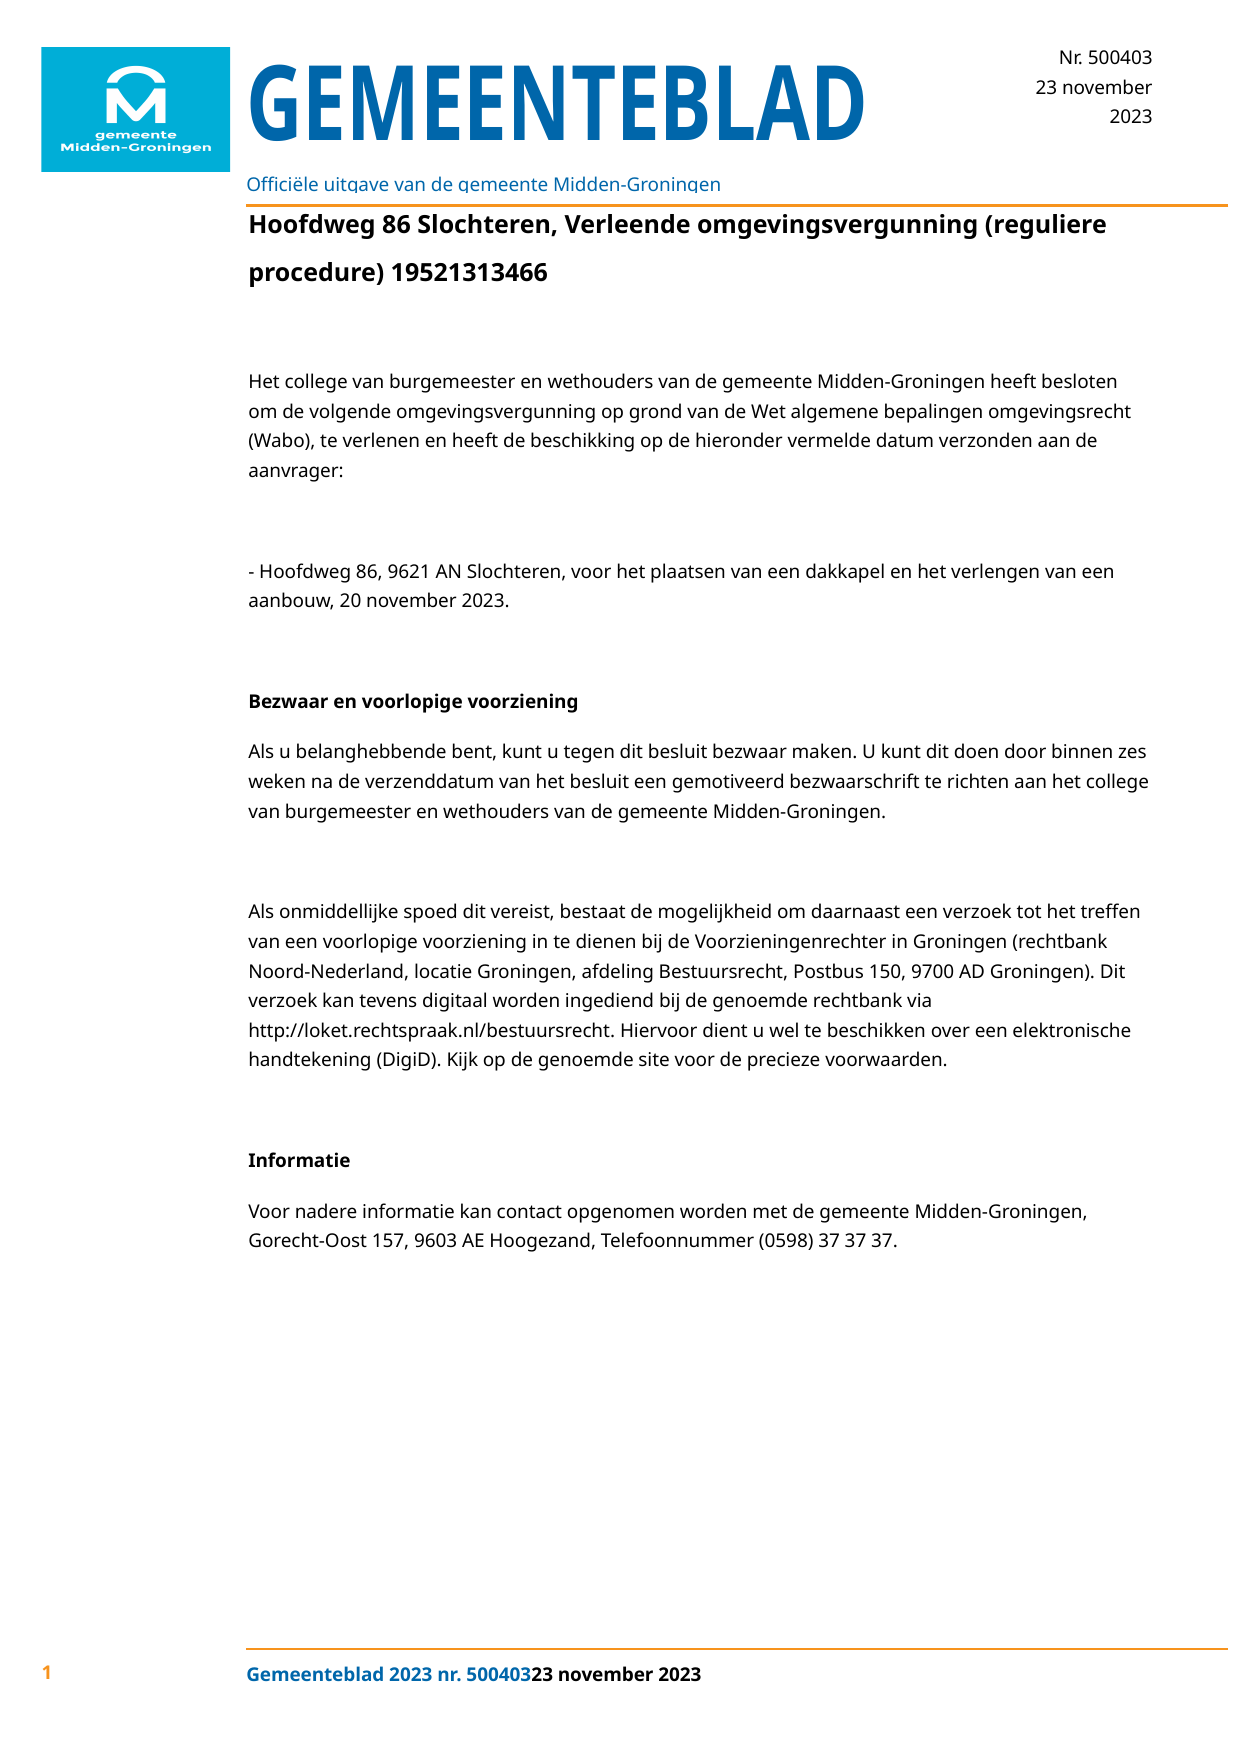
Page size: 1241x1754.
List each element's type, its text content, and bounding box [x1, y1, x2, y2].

text Hoofdweg 86 Slochteren, Verleende omgevingsvergunning (reguliere procedure) 19521313466 [248, 207, 1152, 288]
text Het college van burgemeester en wethouders van de gemeente Midden-Groningen heeft besloten om de volgende omgevingsvergunning op grond van de Wet algemene bepalingen omgevingsrecht (Wabo), te verlenen en heeft de beschikking op de hieronder vermelde datum verzonden aan de aanvrager: [248, 368, 1152, 483]
text Informatie [248, 1147, 1152, 1173]
text Voor nadere informatie kan contact opgenomen worden met de gemeente Midden-Groningen, Gorecht-Oost 157, 9603 AE Hoogezand, Telefoonnummer (0598) 37 37 37. [248, 1198, 1152, 1253]
picture [108, 66, 164, 82]
text - Hoofdweg 86, 9621 AN Slochteren, voor het plaatsen van een dakkapel en het verlengen van een aanbouw, 20 november 2023. [248, 558, 1152, 613]
picture [184, 146, 190, 153]
text Bezwaar en voorlopige voorziening [248, 688, 1152, 714]
text Als u belanghebbende bent, kunt u tegen dit besluit bezwaar maken. U kunt dit doen door binnen zes weken na de verzenddatum van het besluit een gemotiveerd bezwaarschrift te richten aan het college van burgemeester en wethouders van de gemeente Midden-Groningen. [248, 739, 1152, 824]
picture [107, 89, 165, 122]
text Als onmiddellijke spoed dit vereist, bestaat de mogelijkheid om daarnaast een verzoek tot het treffen van een voorlopige voorziening in te dienen bij de Voorzieningenrechter in Groningen (rechtbank Noord-Nederland, locatie Groningen, afdeling Bestuursrecht, Postbus 150, 9700 AD Groningen). Dit verzoek kan tevens digitaal worden ingediend bij de genoemde rechtbank via http://loket.rechtspraak.nl/bestuursrecht. Hiervoor dient u wel te beschikken over een elektronische handtekening (DigiD). Kijk op de genoemde site voor de precieze voorwaarden. [248, 899, 1152, 1072]
